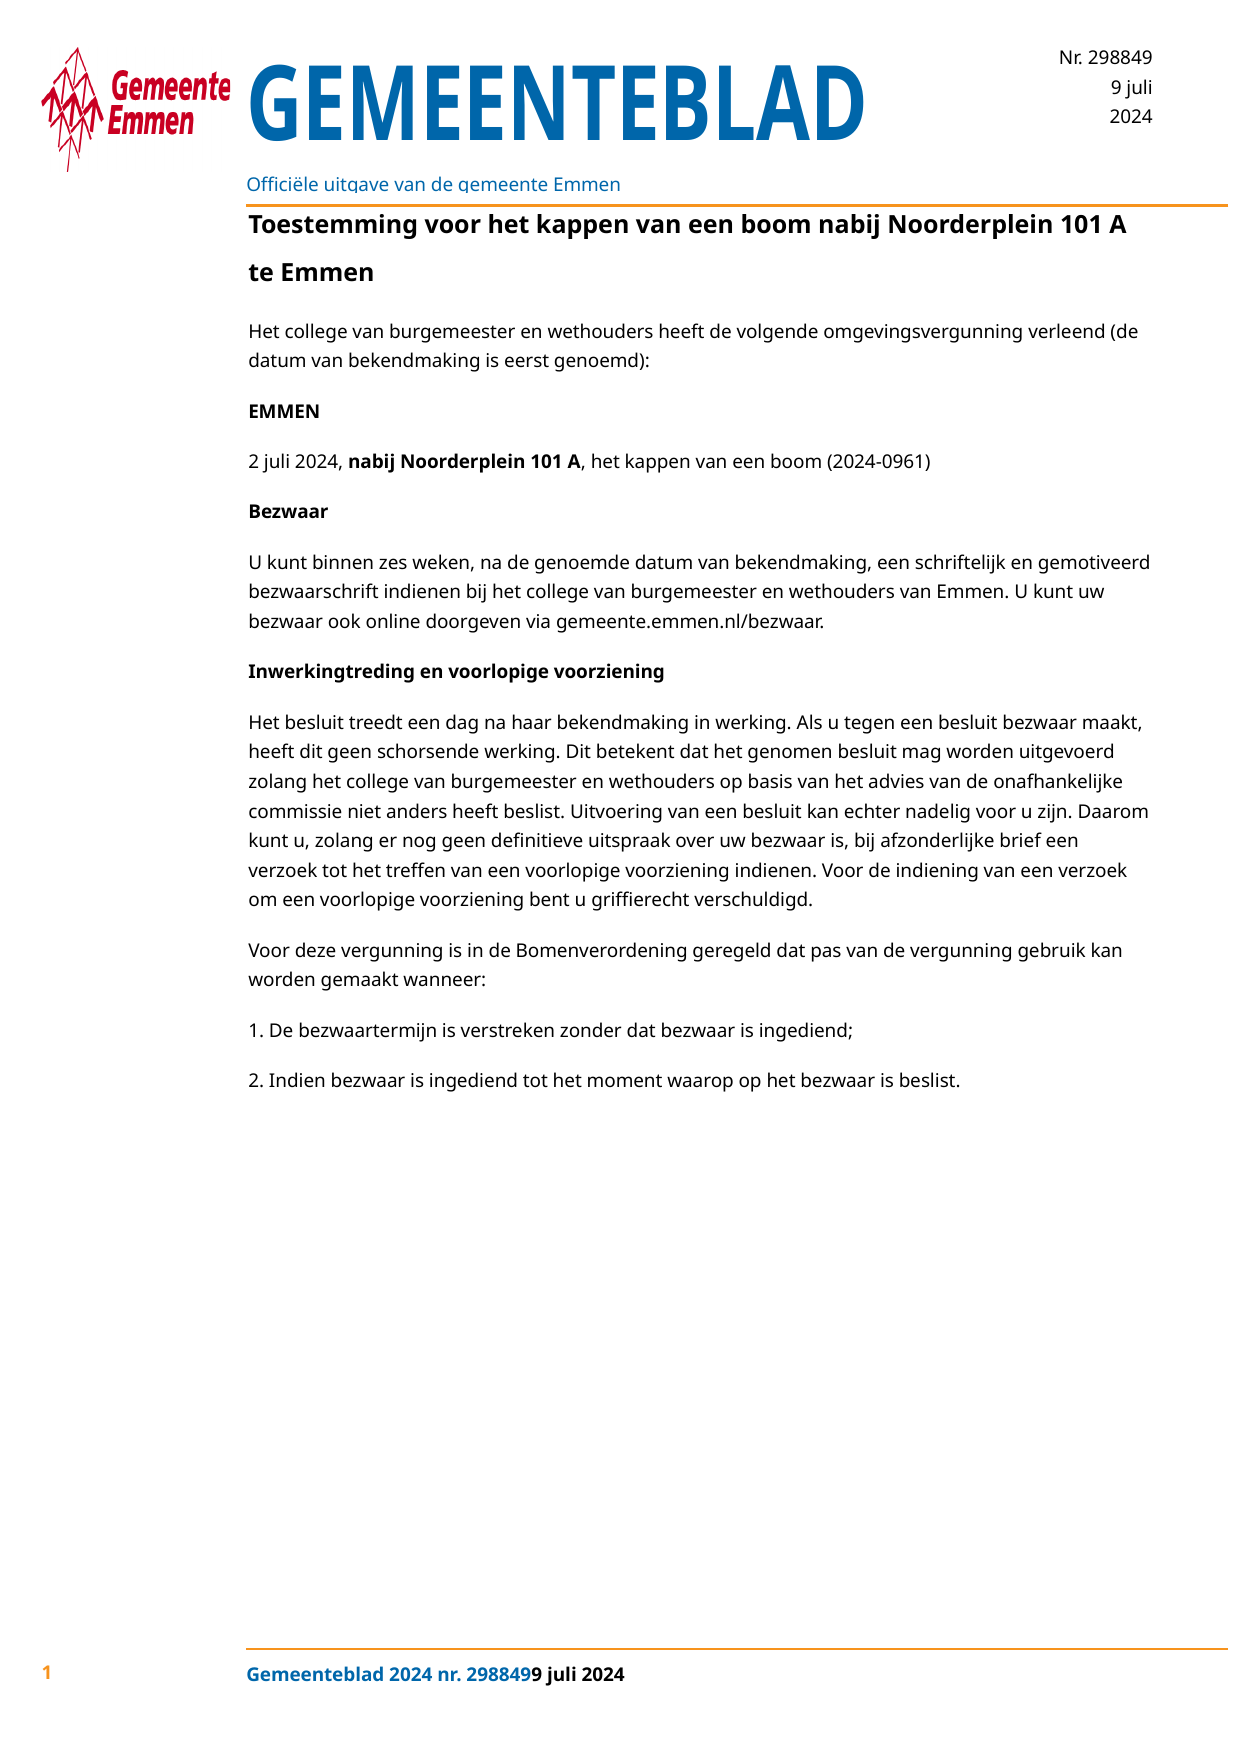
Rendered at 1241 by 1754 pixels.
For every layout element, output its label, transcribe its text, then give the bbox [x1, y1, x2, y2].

text Het college van burgemeester en wethouders heeft de volgende omgevingsvergunning verleend (de datum van bekendmaking is eerst genoemd): [248, 318, 1152, 373]
picture [41, 47, 231, 172]
text EMMEN [248, 398, 1152, 424]
text Het besluit treedt een dag na haar bekendmaking in werking. Als u tegen een besluit bezwaar maakt, heeft dit geen schorsende werking. Dit betekent dat het genomen besluit mag worden uitgevoerd zolang het college van burgemeester en wethouders op basis van het advies van de onafhankelijke commissie niet anders heeft beslist. Uitvoering van een besluit kan echter nadelig voor u zijn. Daarom kunt u, zolang er nog geen definitieve uitspraak over uw bezwaar is, bij afzonderlijke brief een verzoek tot het treffen van een voorlopige voorziening indienen. Voor de indiening van een verzoek om een voorlopige voorziening bent u griffierecht verschuldigd. [248, 709, 1152, 912]
text U kunt binnen zes weken, na de genoemde datum van bekendmaking, een schriftelijk en gemotiveerd bezwaarschrift indienen bij het college van burgemeester en wethouders van Emmen. U kunt uw bezwaar ook online doorgeven via gemeente.emmen.nl/bezwaar. [248, 549, 1152, 634]
text Inwerkingtreding en voorlopige voorziening [248, 659, 1152, 684]
text Toestemming voor het kappen van een boom nabij Noorderplein 101 A te Emmen [248, 207, 1152, 288]
text Voor deze vergunning is in de Bomenverordening geregeld dat pas van de vergunning gebruik kan worden gemaakt wanneer: [248, 937, 1152, 992]
text Bezwaar [248, 499, 1152, 524]
text 1. De bezwaartermijn is verstreken zonder dat bezwaar is ingediend; [248, 1017, 1152, 1043]
text 2. Indien bezwaar is ingediend tot het moment waarop op het bezwaar is beslist. [248, 1067, 1152, 1093]
text 2 juli 2024, nabij Noorderplein 101 A, het kappen van een boom (2024-0961) [248, 448, 1152, 474]
